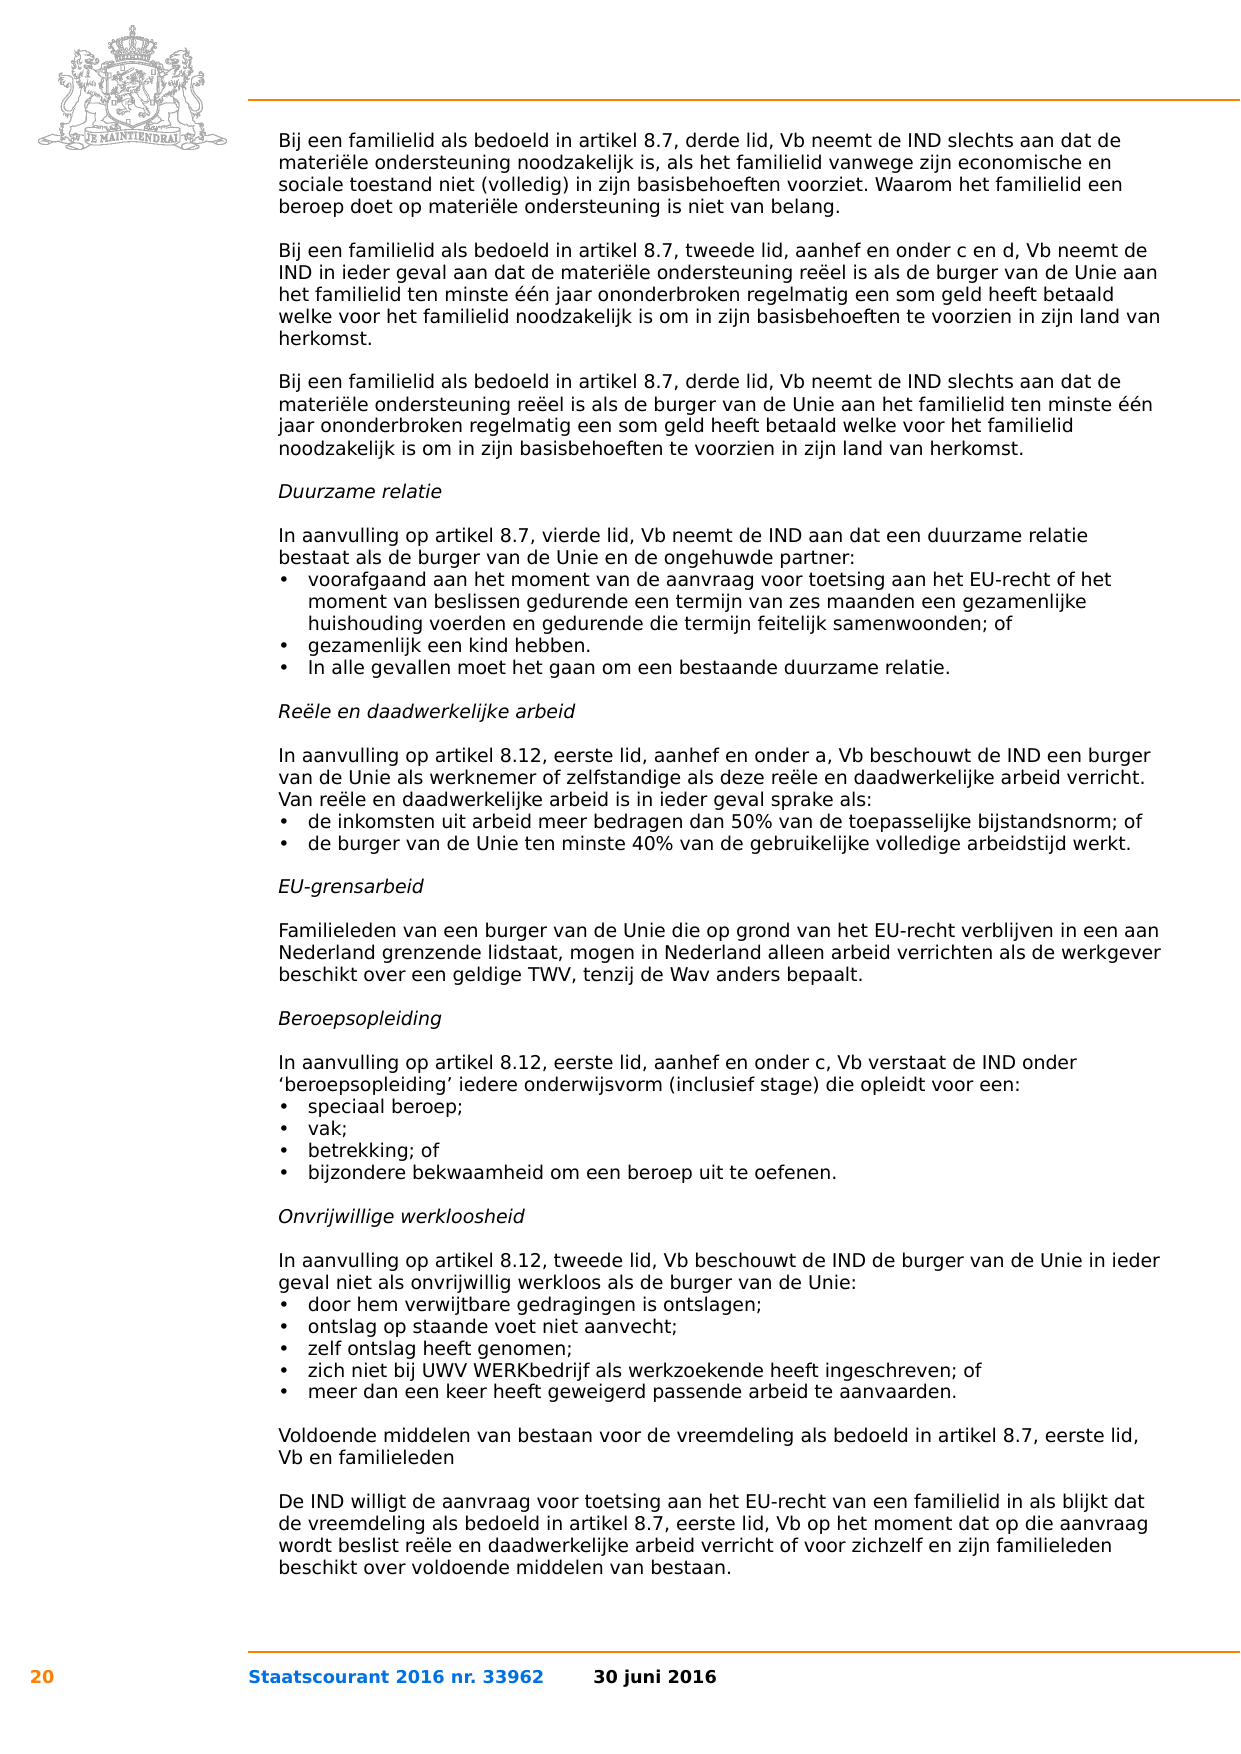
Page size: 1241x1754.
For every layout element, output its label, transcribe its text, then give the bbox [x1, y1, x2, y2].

text De IND willigt de aanvraag voor toetsing aan het EU-recht van een familielid in als blijkt dat de vreemdeling als bedoeld in artikel 8.7, eerste lid, Vb op het moment dat op die aanvraag wordt beslist reële en daadwerkelijke arbeid verricht of voor zichzelf en zijn familieleden beschikt over voldoende middelen van bestaan. [278, 1491, 1163, 1579]
text Bij een familielid als bedoeld in artikel 8.7, tweede lid, aanhef en onder c en d, Vb neemt de IND in ieder geval aan dat de materiële ondersteuning reëel is als de burger van de Unie aan het familielid ten minste één jaar ononderbroken regelmatig een som geld heeft betaald welke voor het familielid noodzakelijk is om in zijn basisbehoeften te voorzien in zijn land van herkomst. [278, 240, 1163, 349]
text Bij een familielid als bedoeld in artikel 8.7, derde lid, Vb neemt de IND slechts aan dat de materiële ondersteuning reëel is als de burger van de Unie aan het familielid ten minste één jaar ononderbroken regelmatig een som geld heeft betaald welke voor het familielid noodzakelijk is om in zijn basisbehoeften te voorzien in zijn land van herkomst. [278, 371, 1163, 459]
text • zelf ontslag heeft genomen; [278, 1337, 1163, 1359]
text • bijzondere bekwaamheid om een beroep uit te oefenen. [278, 1162, 1163, 1184]
text • In alle gevallen moet het gaan om een bestaande duurzame relatie. [278, 657, 1163, 679]
picture [38, 25, 227, 150]
text • de inkomsten uit arbeid meer bedragen dan 50% van de toepasselijke bijstandsnorm; of [278, 811, 1163, 833]
text Bij een familielid als bedoeld in artikel 8.7, derde lid, Vb neemt de IND slechts aan dat de materiële ondersteuning noodzakelijk is, als het familielid vanwege zijn economische en sociale toestand niet (volledig) in zijn basisbehoeften voorziet. Waarom het familielid een beroep doet op materiële ondersteuning is niet van belang. [278, 130, 1163, 218]
text In aanvulling op artikel 8.12, eerste lid, aanhef en onder c, Vb verstaat de IND onder ‘beroepsopleiding’ iedere onderwijsvorm (inclusief stage) die opleidt voor een: [278, 1052, 1163, 1096]
text In aanvulling op artikel 8.12, tweede lid, Vb beschouwt de IND de burger van de Unie in ieder geval niet als onvrijwillig werkloos als de burger van de Unie: [278, 1249, 1163, 1293]
text Familieleden van een burger van de Unie die op grond van het EU-recht verblijven in een aan Nederland grenzende lidstaat, mogen in Nederland alleen arbeid verrichten als de werkgever beschikt over een geldige TWV, tenzij de Wav anders bepaalt. [278, 920, 1163, 986]
text • de burger van de Unie ten minste 40% van de gebruikelijke volledige arbeidstijd werkt. [278, 833, 1163, 854]
text • door hem verwijtbare gedragingen is ontslagen; [278, 1293, 1163, 1316]
text • voorafgaand aan het moment van de aanvraag voor toetsing aan het EU-recht of het moment van beslissen gedurende een termijn van zes maanden een gezamenlijke huishouding voerden en gedurende die termijn feitelijk samenwoonden; of [278, 569, 1163, 635]
text • vak; [278, 1118, 1163, 1140]
subtitle EU-grensarbeid [278, 876, 1163, 898]
text In aanvulling op artikel 8.12, eerste lid, aanhef en onder a, Vb beschouwt de IND een burger van de Unie als werknemer of zelfstandige als deze reële en daadwerkelijke arbeid verricht. Van reële en daadwerkelijke arbeid is in ieder geval sprake als: [278, 745, 1163, 811]
text • betrekking; of [278, 1140, 1163, 1162]
text • meer dan een keer heeft geweigerd passende arbeid te aanvaarden. [278, 1381, 1163, 1403]
text Voldoende middelen van bestaan voor de vreemdeling als bedoeld in artikel 8.7, eerste lid, Vb en familieleden [278, 1425, 1163, 1469]
text In aanvulling op artikel 8.7, vierde lid, Vb neemt de IND aan dat een duurzame relatie bestaat als de burger van de Unie en de ongehuwde partner: [278, 525, 1163, 569]
text • ontslag op staande voet niet aanvecht; [278, 1316, 1163, 1337]
subtitle Duurzame relatie [278, 481, 1163, 503]
text • speciaal beroep; [278, 1096, 1163, 1118]
text • zich niet bij UWV WERKbedrijf als werkzoekende heeft ingeschreven; of [278, 1359, 1163, 1381]
subtitle Reële en daadwerkelijke arbeid [278, 701, 1163, 723]
subtitle Onvrijwillige werkloosheid [278, 1206, 1163, 1228]
subtitle Beroepsopleiding [278, 1008, 1163, 1030]
text • gezamenlijk een kind hebben. [278, 635, 1163, 657]
